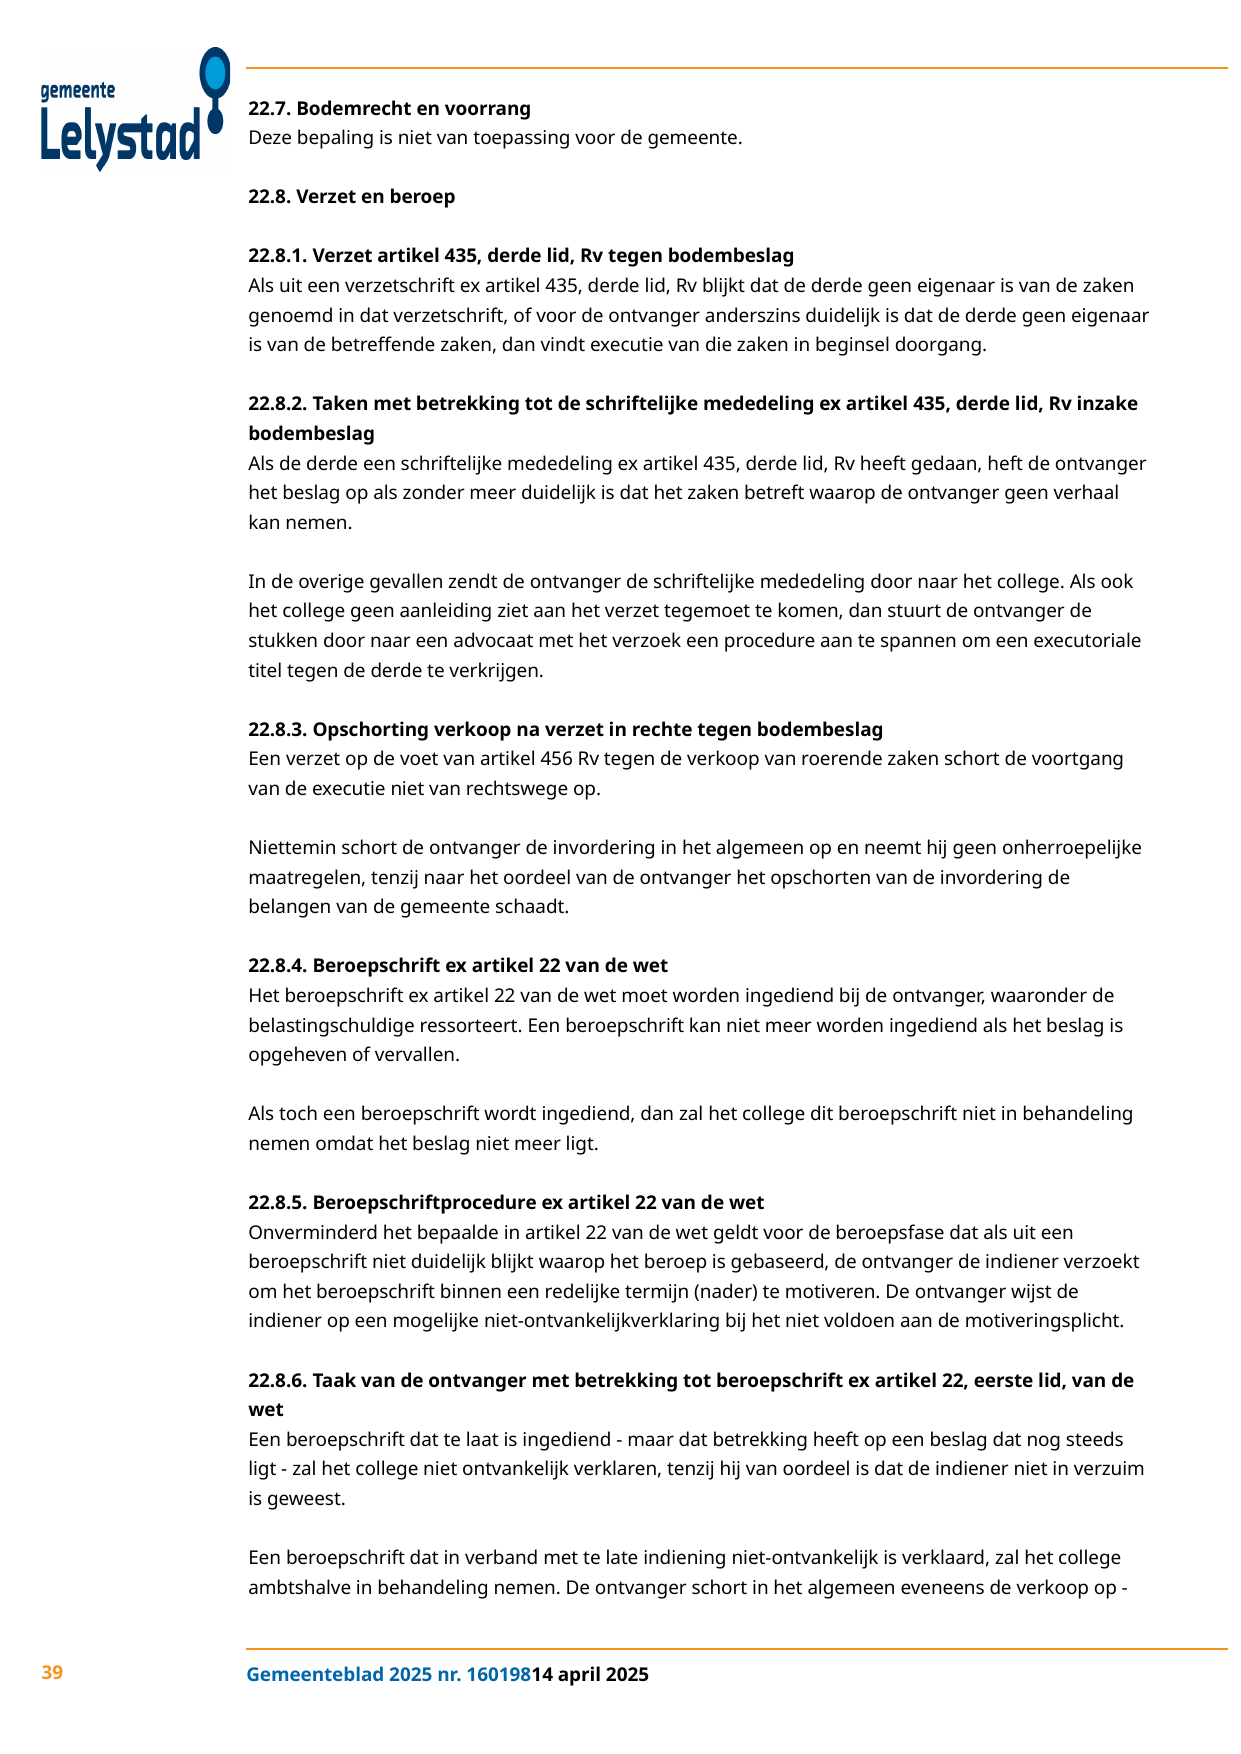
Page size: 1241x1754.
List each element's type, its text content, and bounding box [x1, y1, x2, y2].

text In de overige gevallen zendt de ontvanger de schriftelijke mededeling door naar het college. Als ook het college geen aanleiding ziet aan het verzet tegemoet te komen, dan stuurt de ontvanger de stukken door naar een advocaat met het verzoek een procedure aan te spannen om een executoriale titel tegen de derde te verkrijgen. [248, 568, 1152, 683]
text Als de derde een schriftelijke mededeling ex artikel 435, derde lid, Rv heeft gedaan, heft de ontvanger het beslag op als zonder meer duidelijk is dat het zaken betreft waarop de ontvanger geen verhaal kan nemen. [248, 450, 1152, 535]
text Niettemin schort de ontvanger de invordering in het algemeen op en neemt hij geen onherroepelijke maatregelen, tenzij naar het oordeel van de ontvanger het opschorten van de invordering de belangen van de gemeente schaadt. [248, 834, 1152, 919]
text Als toch een beroepschrift wordt ingediend, dan zal het college dit beroepschrift niet in behandeling nemen omdat het beslag niet meer ligt. [248, 1101, 1152, 1156]
picture [41, 47, 231, 172]
text 22.8.6. Taak van de ontvanger met betrekking tot beroepschrift ex artikel 22, eerste lid, van de wet [248, 1367, 1152, 1422]
text Een beroepschrift dat in verband met te late indiening niet-ontvankelijk is verklaard, zal het college ambtshalve in behandeling nemen. De ontvanger schort in het algemeen eveneens de verkoop op [248, 1544, 1152, 1600]
text Een beroepschrift dat te laat is ingediend - maar dat betrekking heeft op een beslag dat nog steeds ligt - zal het college niet ontvankelijk verklaren, tenzij hij van oordeel is dat de indiener niet in verzuim is geweest. [248, 1426, 1152, 1511]
text 22.7. Bodemrecht en voorrang [248, 95, 1152, 121]
text 22.8.3. Opschorting verkoop na verzet in rechte tegen bodembeslag [248, 716, 1152, 742]
text 22.8.5. Beroepschriftprocedure ex artikel 22 van de wet [248, 1189, 1152, 1215]
text 22.8.4. Beroepschrift ex artikel 22 van de wet [248, 953, 1152, 978]
text Onverminderd het bepaalde in artikel 22 van de wet geldt voor de beroepsfase dat als uit een beroepschrift niet duidelijk blijkt waarop het beroep is gebaseerd, de ontvanger de indiener verzoekt om het beroepschrift binnen een redelijke termijn (nader) te motiveren. De ontvanger wijst de indiener op een mogelijke niet-ontvankelijkverklaring bij het niet voldoen aan de motiveringsplicht. [248, 1219, 1152, 1333]
text Deze bepaling is niet van toepassing voor de gemeente. [248, 124, 1152, 150]
text Het beroepschrift ex artikel 22 van de wet moet worden ingediend bij de ontvanger, waaronder de belastingschuldige ressorteert. Een beroepschrift kan niet meer worden ingediend als het beslag is opgeheven of vervallen. [248, 982, 1152, 1067]
text 22.8.1. Verzet artikel 435, derde lid, Rv tegen bodembeslag [248, 243, 1152, 268]
text 22.8.2. Taken met betrekking tot de schriftelijke mededeling ex artikel 435, derde lid, Rv inzake bodembeslag [248, 391, 1152, 446]
text 22.8. Verzet en beroep [248, 183, 1152, 209]
text Een verzet op de voet van artikel 456 Rv tegen de verkoop van roerende zaken schort de voortgang van de executie niet van rechtswege op. [248, 746, 1152, 801]
text Als uit een verzetschrift ex artikel 435, derde lid, Rv blijkt dat de derde geen eigenaar is van de zaken genoemd in dat verzetschrift, of voor de ontvanger anderszins duidelijk is dat de derde geen eigenaar is van de betreffende zaken, dan vindt executie van die zaken in beginsel doorgang. [248, 272, 1152, 357]
